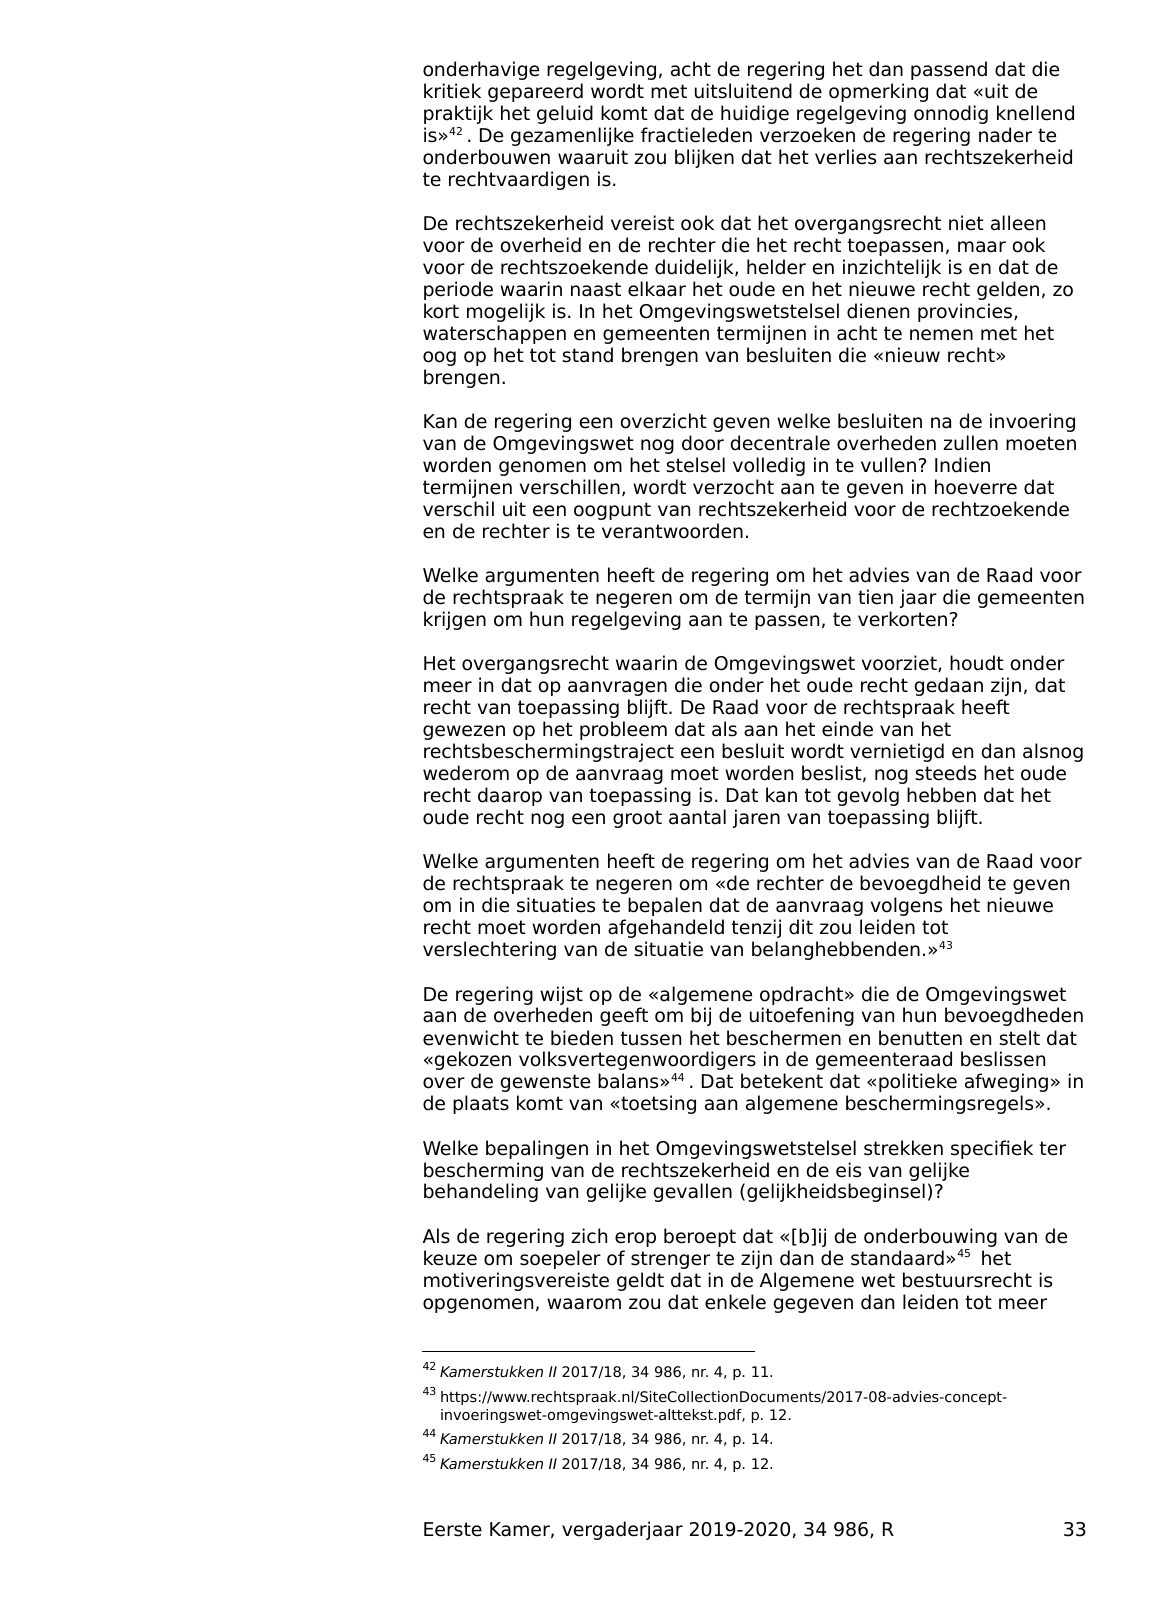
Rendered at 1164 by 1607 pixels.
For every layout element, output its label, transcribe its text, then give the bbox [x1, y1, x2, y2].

text onderhavige regelgeving, acht de regering het dan passend dat die kritiek gepareerd wordt met uitsluitend de opmerking dat «uit de praktijk het geluid komt dat de huidige regelgeving onnodig knellend is». De gezamenlijke fractieleden verzoeken de regering nader te onderbouwen waaruit zou blijken dat het verlies aan rechtszekerheid te rechtvaardigen is. [422, 59, 1087, 191]
text Kamerstukken II 2017/18, 34 986, nr. 4, p. 12. [422, 1452, 1087, 1474]
text Kamerstukken II 2017/18, 34 986, nr. 4, p. 11. [422, 1360, 1087, 1382]
text Kamerstukken II 2017/18, 34 986, nr. 4, p. 14. [422, 1427, 1087, 1449]
text De rechtszekerheid vereist ook dat het overgangsrecht niet alleen voor de overheid en de rechter die het recht toepassen, maar ook voor de rechtszoekende duidelijk, helder en inzichtelijk is en dat de periode waarin naast elkaar het oude en het nieuwe recht gelden, zo kort mogelijk is. In het Omgevingswetstelsel dienen provincies, waterschappen en gemeenten termijnen in acht te nemen met het oog op het tot stand brengen van besluiten die «nieuw recht» brengen. [422, 213, 1087, 389]
text Het overgangsrecht waarin de Omgevingswet voorziet, houdt onder meer in dat op aanvragen die onder het oude recht gedaan zijn, dat recht van toepassing blijft. De Raad voor de rechtspraak heeft gewezen op het probleem dat als aan het einde van het rechtsbeschermingstraject een besluit wordt vernietigd en dan alsnog wederom op de aanvraag moet worden beslist, nog steeds het oude recht daarop van toepassing is. Dat kan tot gevolg hebben dat het oude recht nog een groot aantal jaren van toepassing blijft. [422, 653, 1087, 829]
text Welke argumenten heeft de regering om het advies van de Raad voor de rechtspraak te negeren om «de rechter de bevoegdheid te geven om in die situaties te bepalen dat de aanvraag volgens het nieuwe recht moet worden afgehandeld tenzij dit zou leiden tot verslechtering van de situatie van belanghebbenden.» [422, 851, 1087, 961]
text Als de regering zich erop beroept dat «[b]ij de onderbouwing van de keuze om soepeler of strenger te zijn dan de standaard» het motiveringsvereiste geldt dat in de Algemene wet bestuursrecht is opgenomen, waarom zou dat enkele gegeven dan leiden tot meer [422, 1226, 1087, 1313]
text Kan de regering een overzicht geven welke besluiten na de invoering van de Omgevingswet nog door decentrale overheden zullen moeten worden genomen om het stelsel volledig in te vullen? Indien termijnen verschillen, wordt verzocht aan te geven in hoeverre dat verschil uit een oogpunt van rechtszekerheid voor de rechtzoekende en de rechter is te verantwoorden. [422, 411, 1087, 543]
text https://www.rechtspraak.nl/SiteCollectionDocuments/2017-08-advies-concept-invoeringswet-omgevingswet-alttekst.pdf, p. 12. [422, 1385, 1087, 1424]
text Welke bepalingen in het Omgevingswetstelsel strekken specifiek ter bescherming van de rechtszekerheid en de eis van gelijke behandeling van gelijke gevallen (gelijkheidsbeginsel)? [422, 1137, 1087, 1203]
text Welke argumenten heeft de regering om het advies van de Raad voor de rechtspraak te negeren om de termijn van tien jaar die gemeenten krijgen om hun regelgeving aan te passen, te verkorten? [422, 565, 1087, 631]
text De regering wijst op de «algemene opdracht» die de Omgevingswet aan de overheden geeft om bij de uitoefening van hun bevoegdheden evenwicht te bieden tussen het beschermen en benutten en stelt dat «gekozen volksvertegenwoordigers in de gemeenteraad beslissen over de gewenste balans». Dat betekent dat «politieke afweging» in de plaats komt van «toetsing aan algemene beschermingsregels». [422, 983, 1087, 1115]
